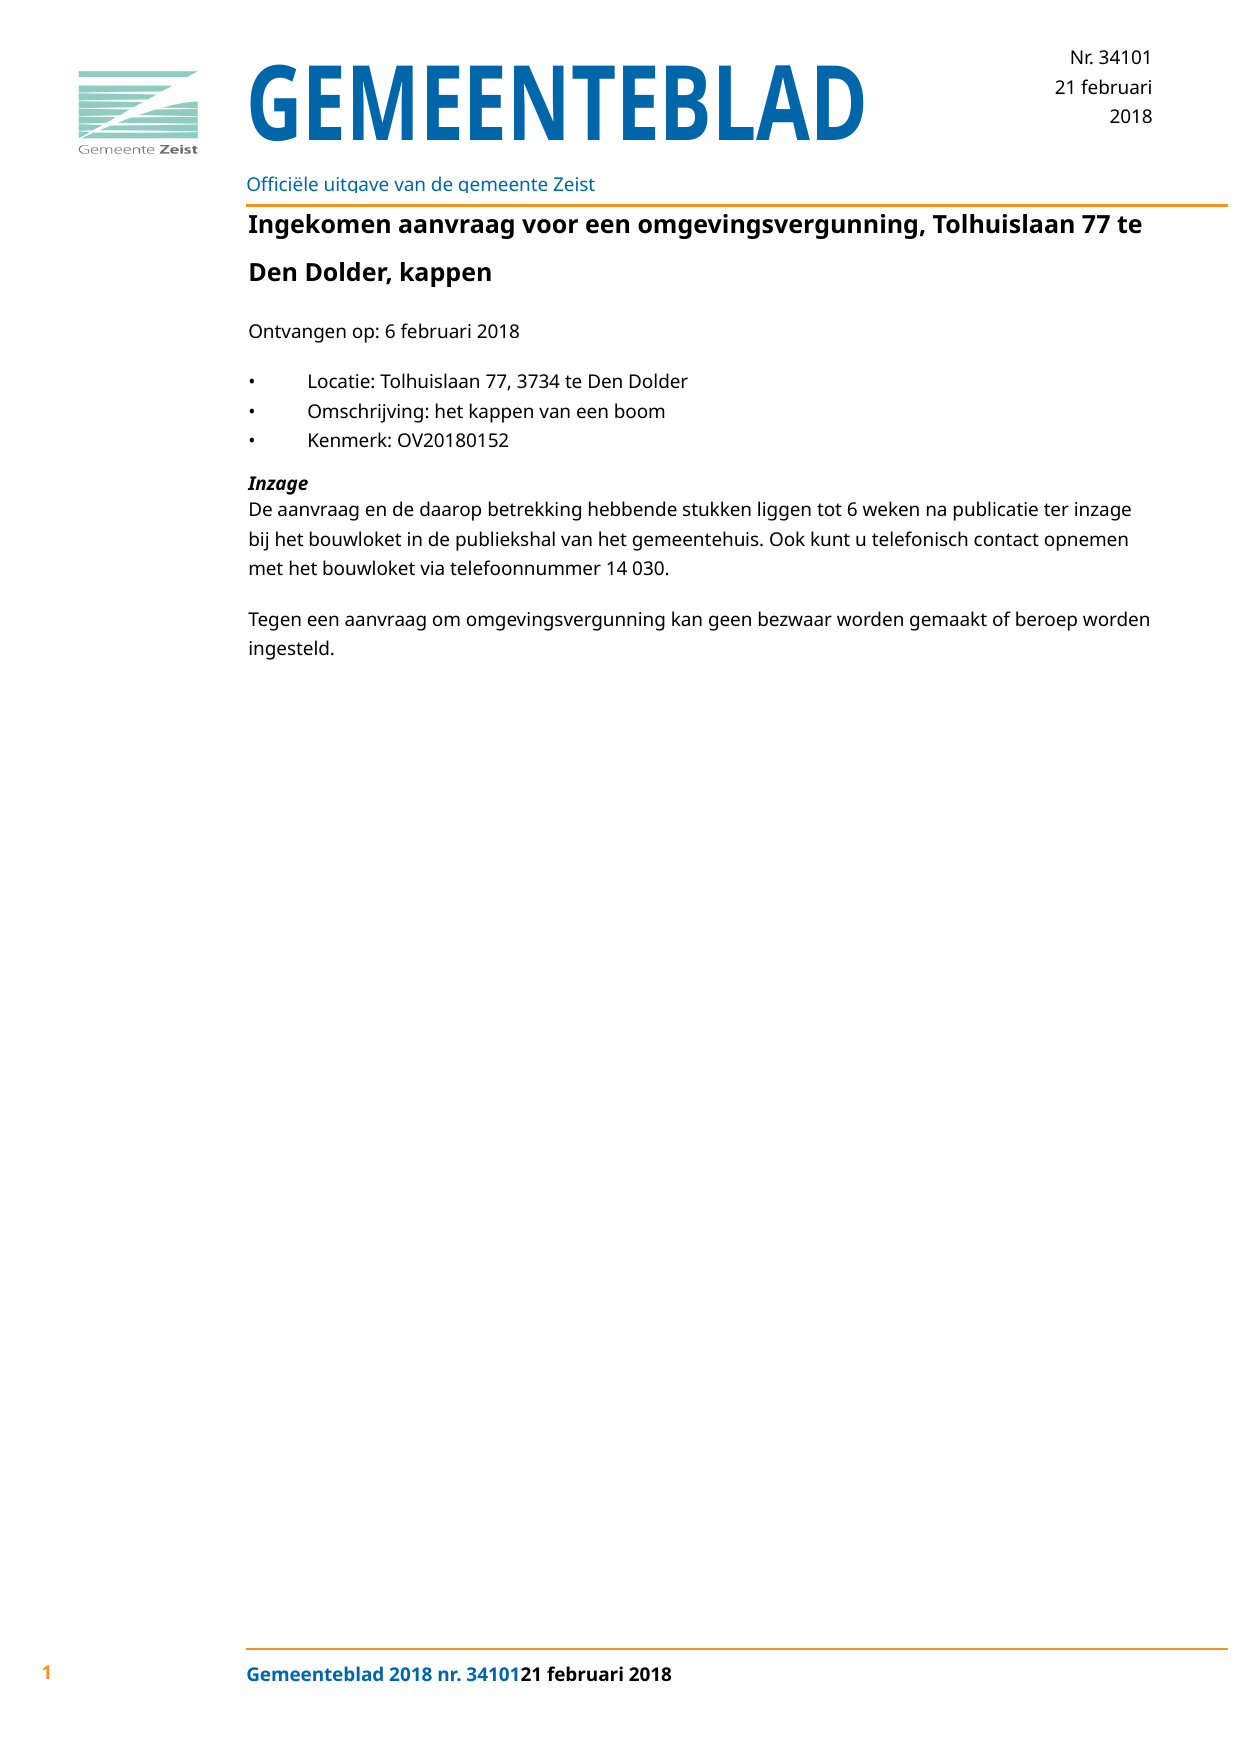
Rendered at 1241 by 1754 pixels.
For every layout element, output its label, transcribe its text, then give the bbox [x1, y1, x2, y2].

list Kenmerk: OV20180152 [248, 427, 1152, 453]
text De aanvraag en de daarop betrekking hebbende stukken liggen tot 6 weken na publicatie ter inzage bij het bouwloket in de publiekshal van het gemeentehuis. Ook kunt u telefonisch contact opnemen met het bouwloket via telefoonnummer 14 030. [248, 496, 1152, 581]
picture [41, 47, 231, 172]
text Ingekomen aanvraag voor een omgevingsvergunning, Tolhuislaan 77 te Den Dolder, kappen [248, 207, 1152, 288]
list Locatie: Tolhuislaan 77, 3734 te Den Dolder [248, 368, 1152, 394]
text Tegen een aanvraag om omgevingsvergunning kan geen bezwaar worden gemaakt of beroep worden ingesteld. [248, 606, 1152, 661]
list Omschrijving: het kappen van een boom [248, 398, 1152, 424]
text Ontvangen op: 6 februari 2018 [248, 318, 1152, 344]
text Inzage [248, 471, 1152, 496]
